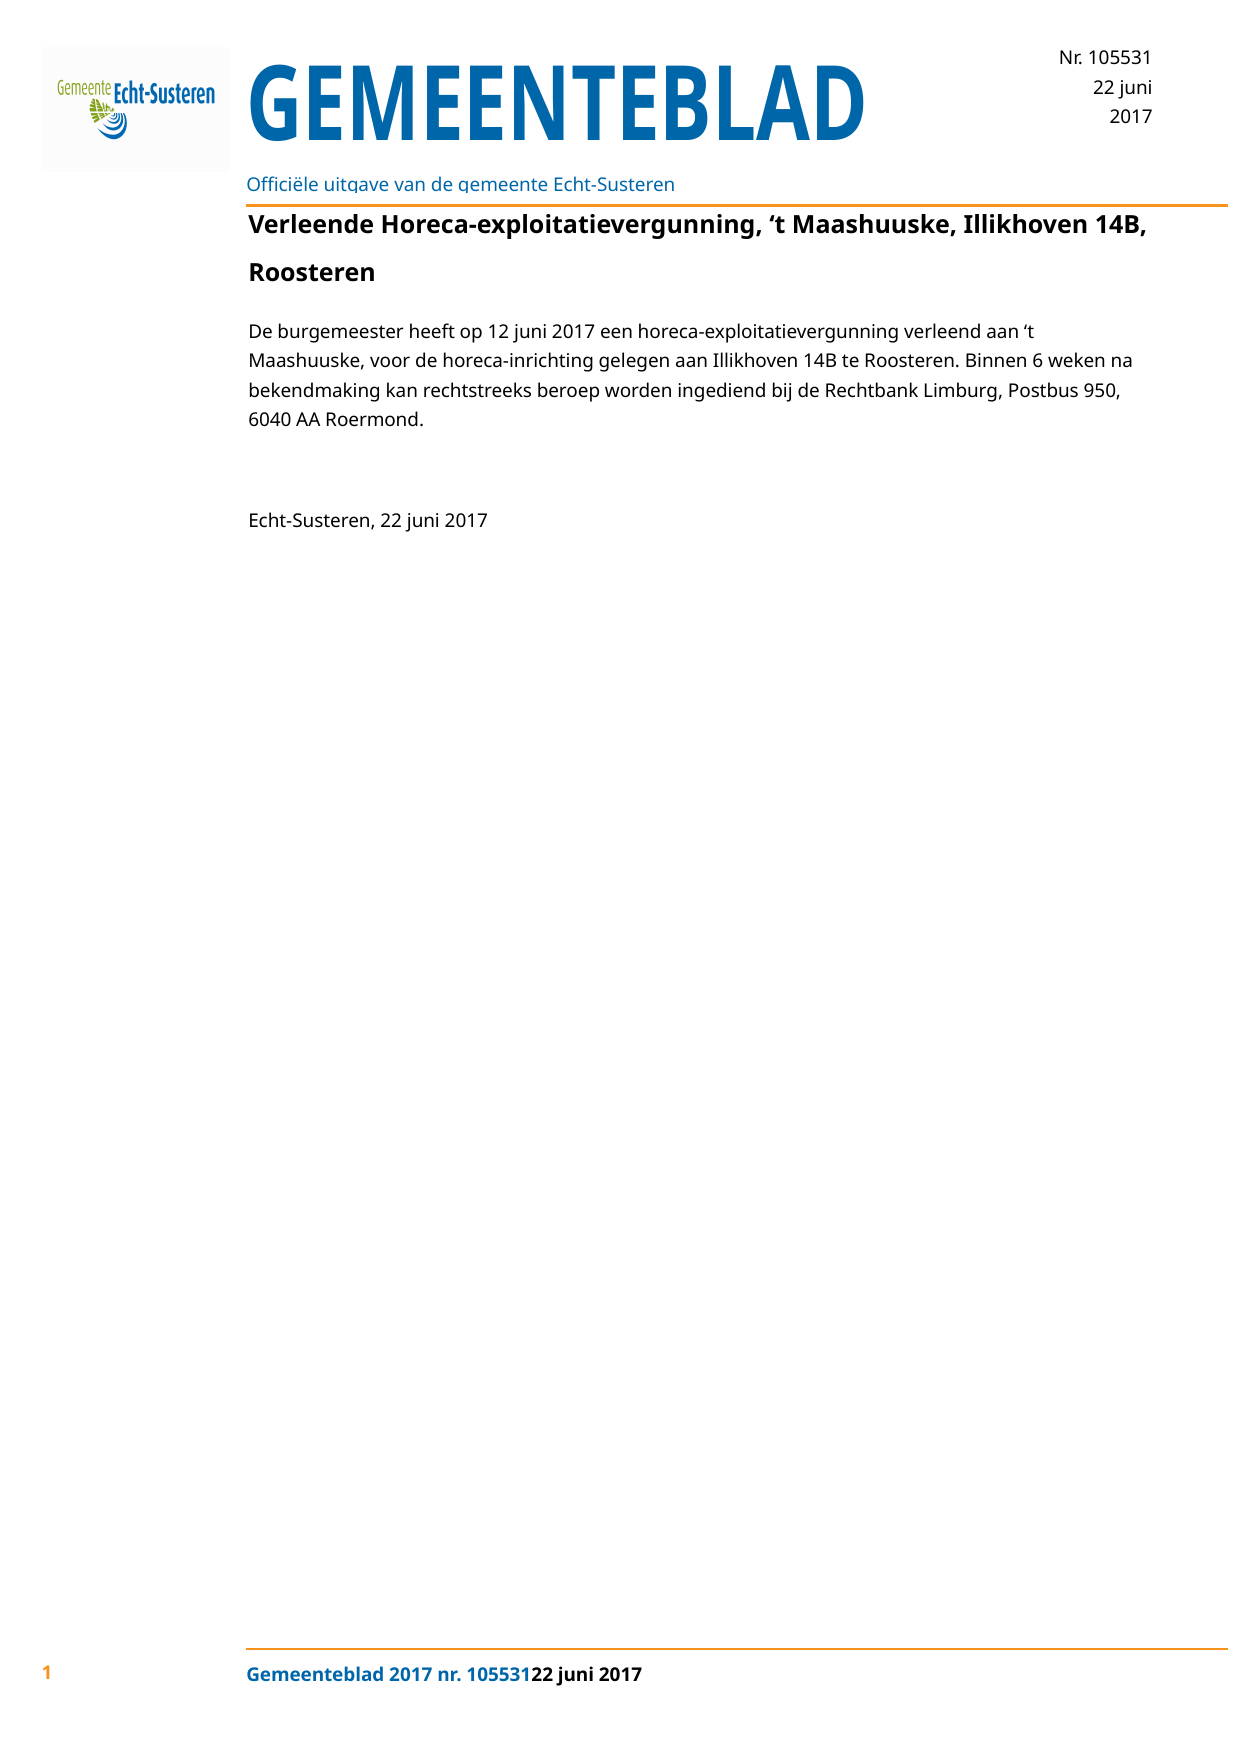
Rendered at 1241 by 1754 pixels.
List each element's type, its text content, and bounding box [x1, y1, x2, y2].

text De burgemeester heeft op 12 juni 2017 een horeca-exploitatievergunning verleend aan ‘t Maashuuske, voor de horeca-inrichting gelegen aan Illikhoven 14B te Roosteren. Binnen 6 weken na bekendmaking kan rechtstreeks beroep worden ingediend bij de Rechtbank Limburg, Postbus 950, 6040 AA Roermond. [248, 318, 1152, 432]
picture [41, 47, 231, 172]
text Echt-Susteren, 22 juni 2017 [248, 507, 1152, 533]
text Verleende Horeca-exploitatievergunning, ‘t Maashuuske, Illikhoven 14B, Roosteren [248, 207, 1152, 288]
